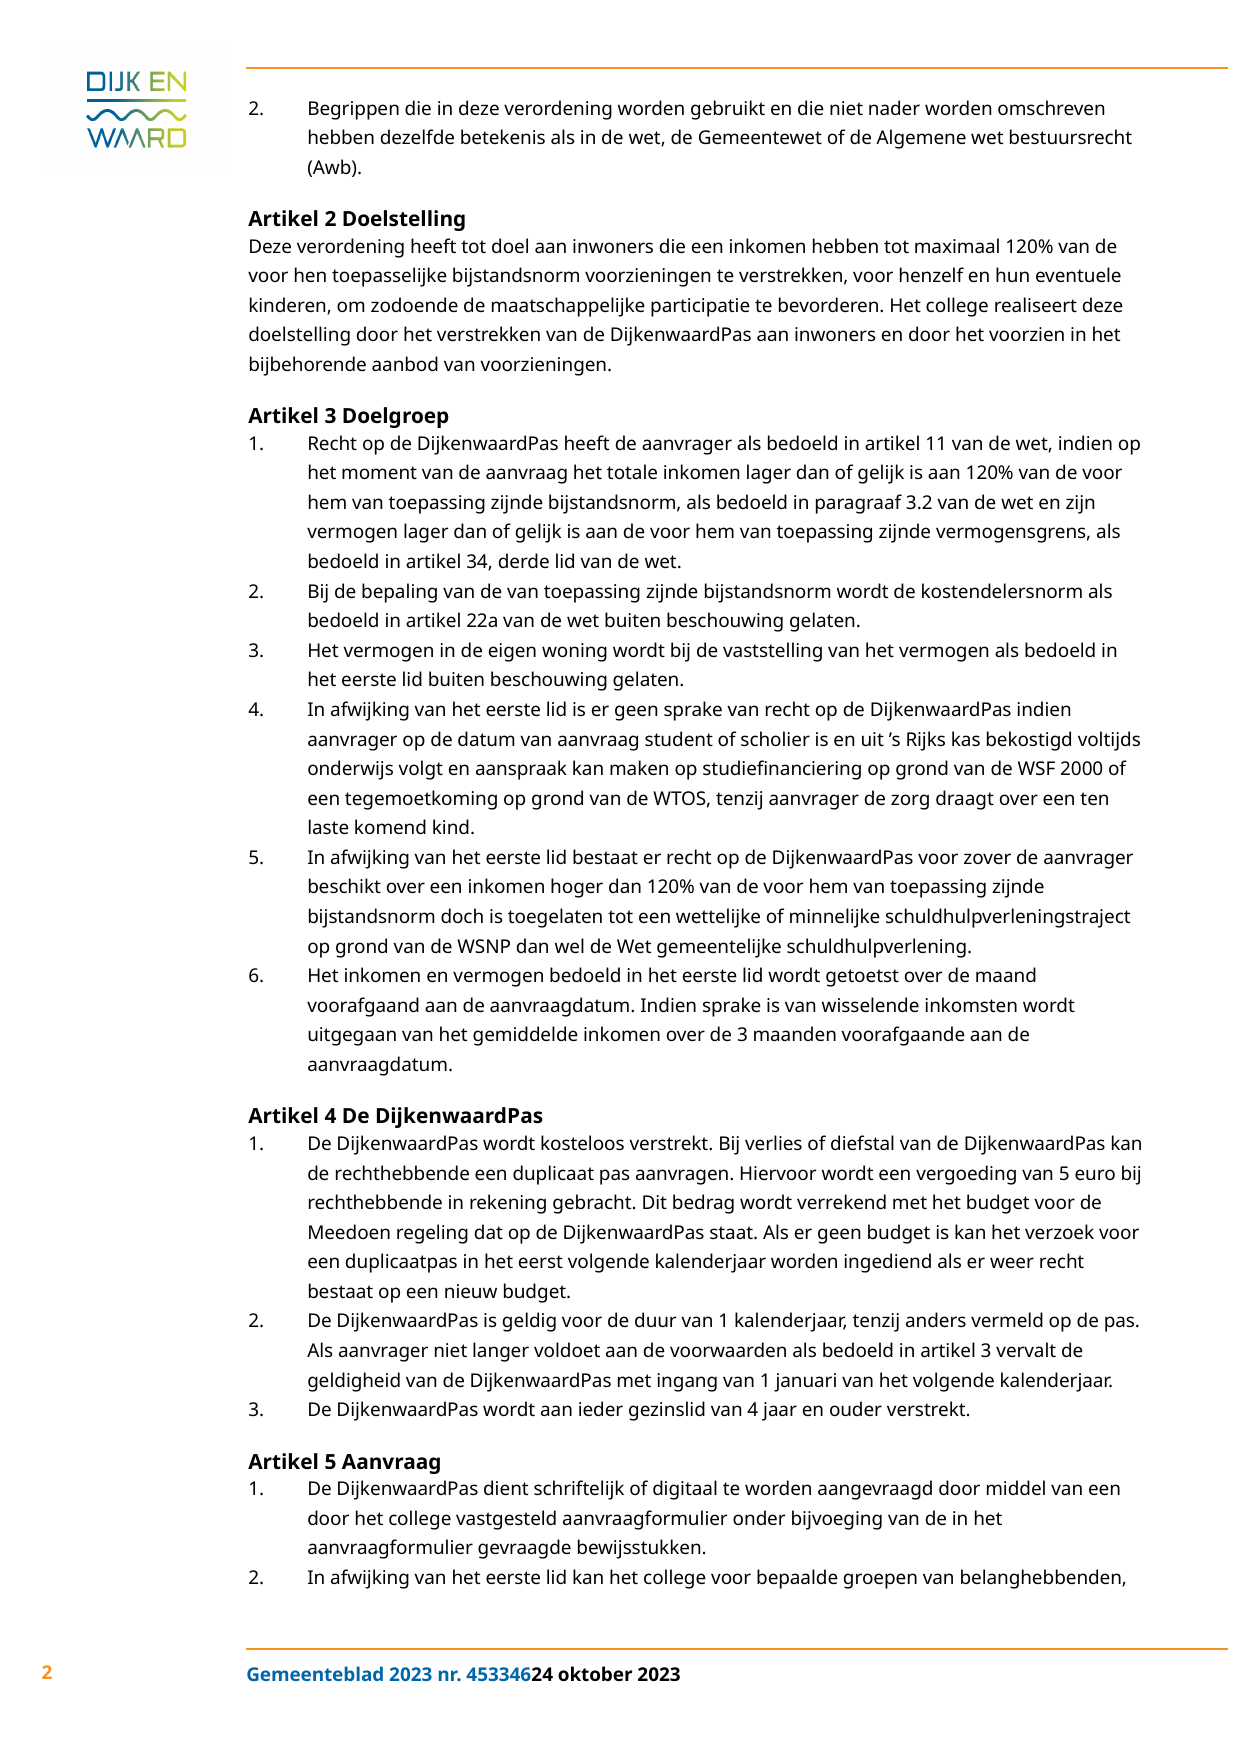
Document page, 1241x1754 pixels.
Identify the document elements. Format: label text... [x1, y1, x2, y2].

picture [41, 47, 231, 172]
text Artikel 2 Doelstelling [248, 204, 1152, 233]
list De DijkenwaardPas is geldig voor de duur van 1 kalenderjaar, tenzij anders vermeld op de pas. Als aanvrager niet langer voldoet aan de voorwaarden als bedoeld in artikel 3 vervalt de geldigheid van de DijkenwaardPas met ingang van 1 januari van het volgende kalenderjaar. [248, 1308, 1152, 1392]
list In afwijking van het eerste lid is er geen sprake van recht op de DijkenwaardPas indien aanvrager op de datum van aanvraag student of scholier is en uit ’s Rijks kas bekostigd voltijds onderwijs volgt en aanspraak kan maken op studiefinanciering op grond van de WSF 2000 of een tegemoetkoming op grond van de WTOS, tenzij aanvrager de zorg draagt over een ten laste komend kind. [248, 696, 1152, 840]
list Bij de bepaling van de van toepassing zijnde bijstandsnorm wordt de kostendelersnorm als bedoeld in artikel 22a van de wet buiten beschouwing gelaten. [248, 578, 1152, 633]
list Het vermogen in de eigen woning wordt bij de vaststelling van het vermogen als bedoeld in het eerste lid buiten beschouwing gelaten. [248, 637, 1152, 692]
list Recht op de DijkenwaardPas heeft de aanvrager als bedoeld in artikel 11 van de wet, indien op het moment van de aanvraag het totale inkomen lager dan of gelijk is aan 120% van de voor hem van toepassing zijnde bijstandsnorm, als bedoeld in paragraaf 3.2 van de wet en zijn vermogen lager dan of gelijk is aan de voor hem van toepassing zijnde vermogensgrens, als bedoeld in artikel 34, derde lid van de wet. [248, 430, 1152, 574]
text Artikel 3 Doelgroep [248, 402, 1152, 430]
list De DijkenwaardPas wordt kosteloos verstrekt. Bij verlies of diefstal van de DijkenwaardPas kan de rechthebbende een duplicaat pas aanvragen. Hiervoor wordt een vergoeding van 5 euro bij rechthebbende in rekening gebracht. Dit bedrag wordt verrekend met het budget voor de Meedoen regeling dat op de DijkenwaardPas staat. Als er geen budget is kan het verzoek voor een duplicaatpas in het eerst volgende kalenderjaar worden ingediend als er weer recht bestaat op een nieuw budget. [248, 1130, 1152, 1304]
text Artikel 5 Aanvraag [248, 1447, 1152, 1475]
list Het inkomen en vermogen bedoeld in het eerste lid wordt getoetst over de maand voorafgaand aan de aanvraagdatum. Indien sprake is van wisselende inkomsten wordt uitgegaan van het gemiddelde inkomen over de 3 maanden voorafgaande aan de aanvraagdatum. [248, 962, 1152, 1077]
list In afwijking van het eerste lid bestaat er recht op de DijkenwaardPas voor zover de aanvrager beschikt over een inkomen hoger dan 120% van de voor hem van toepassing zijnde bijstandsnorm doch is toegelaten tot een wettelijke of minnelijke schuldhulpverleningstraject op grond van de WSNP dan wel de Wet gemeentelijke schuldhulpverlening. [248, 844, 1152, 959]
list In afwijking van het eerste lid kan het college voor bepaalde groepen van belanghebbenden, [248, 1564, 1152, 1590]
text Deze verordening heeft tot doel aan inwoners die een inkomen hebben tot maximaal 120% van de voor hen toepasselijke bijstandsnorm voorzieningen te verstrekken, voor henzelf en hun eventuele kinderen, om zodoende de maatschappelijke participatie te bevorderen. Het college realiseert deze doelstelling door het verstrekken van de DijkenwaardPas aan inwoners en door het voorzien in het bijbehorende aanbod van voorzieningen. [248, 233, 1152, 377]
list De DijkenwaardPas dient schriftelijk of digitaal te worden aangevraagd door middel van een door het college vastgesteld aanvraagformulier onder bijvoeging van de in het aanvraagformulier gevraagde bewijsstukken. [248, 1475, 1152, 1560]
text Artikel 4 De DijkenwaardPas [248, 1102, 1152, 1130]
list De DijkenwaardPas wordt aan ieder gezinslid van 4 jaar en ouder verstrekt. [248, 1396, 1152, 1422]
list Begrippen die in deze verordening worden gebruikt en die niet nader worden omschreven hebben dezelfde betekenis als in de wet, de Gemeentewet of de Algemene wet bestuursrecht (Awb). [248, 95, 1152, 180]
